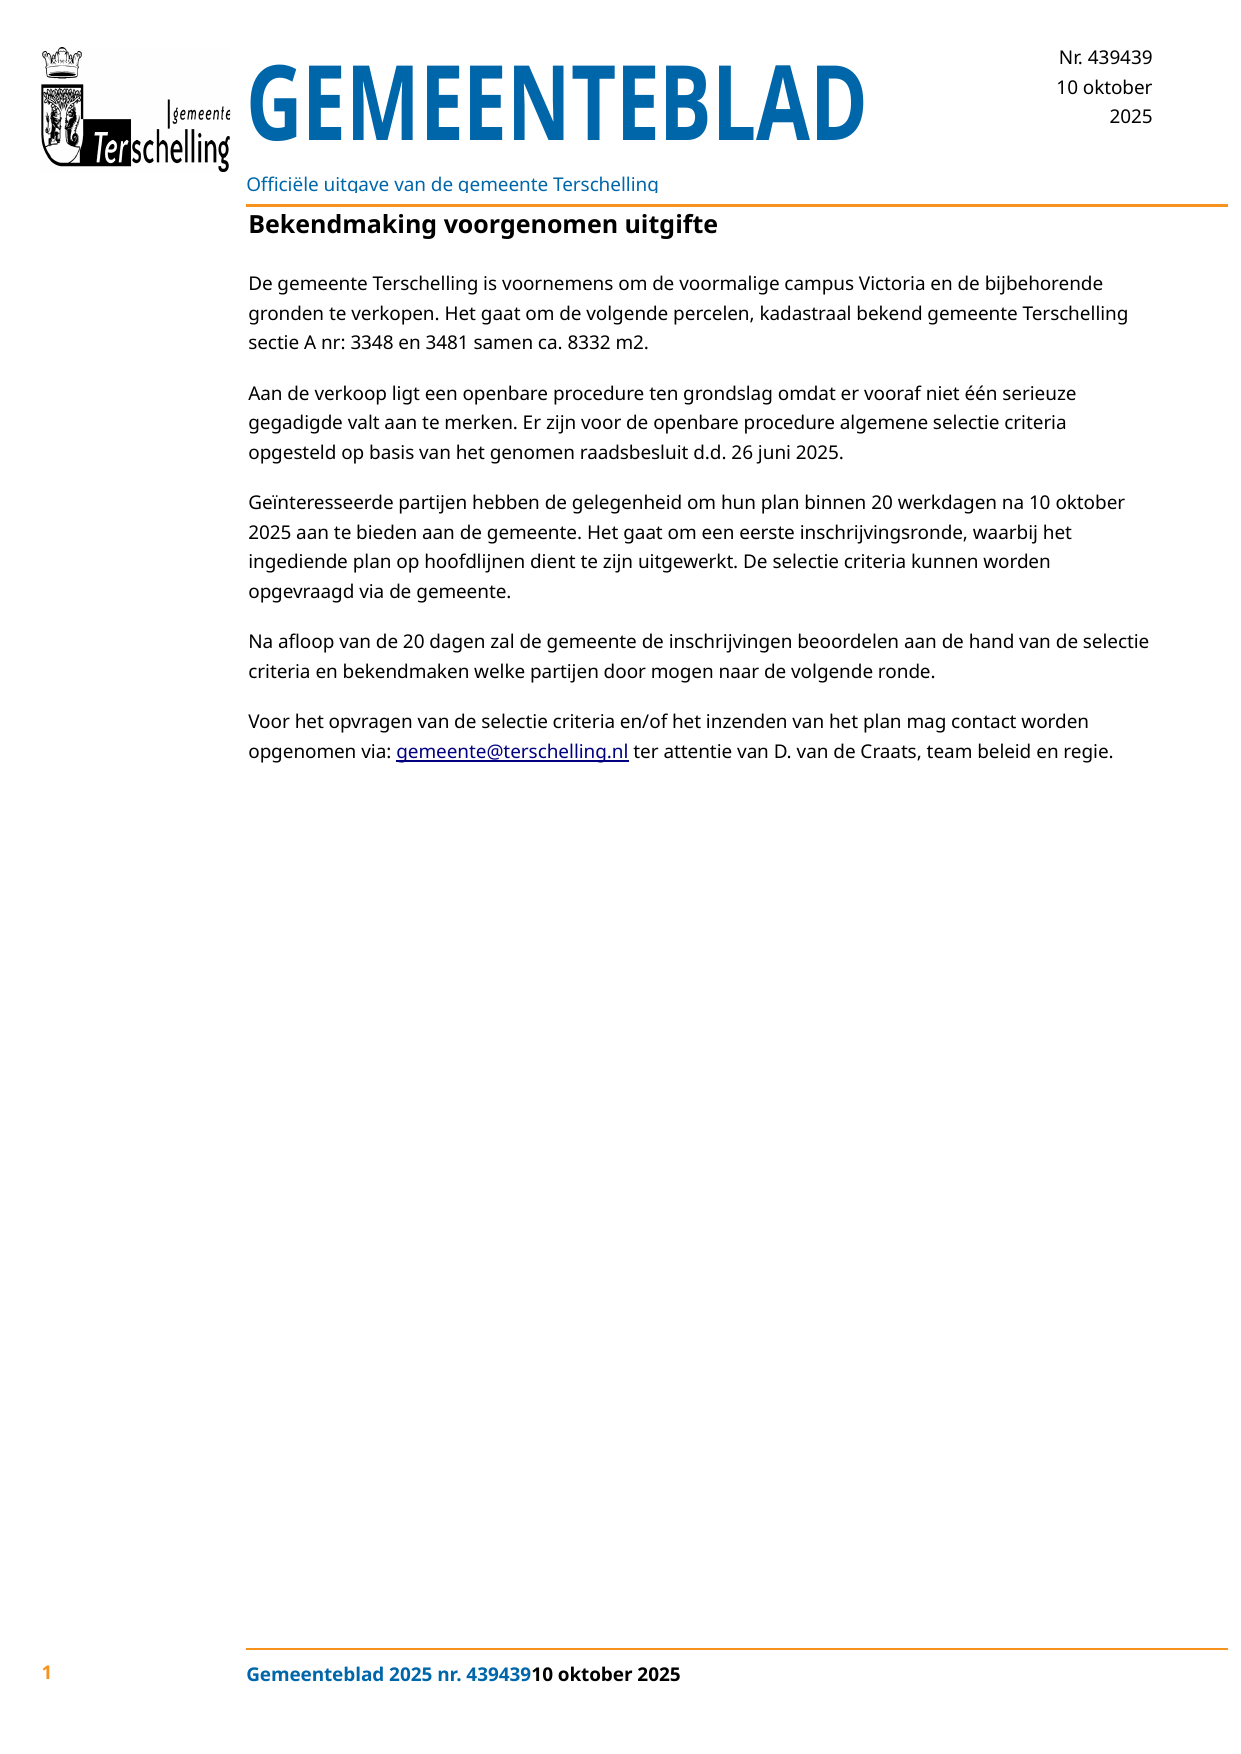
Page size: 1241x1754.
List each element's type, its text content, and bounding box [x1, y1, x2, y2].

text Bekendmaking voorgenomen uitgifte [248, 207, 1152, 241]
text Na afloop van de 20 dagen zal de gemeente de inschrijvingen beoordelen aan de hand van de selectie criteria en bekendmaken welke partijen door mogen naar de volgende ronde. [248, 629, 1152, 684]
text Geïnteresseerde partijen hebben de gelegenheid om hun plan binnen 20 werkdagen na 10 oktober 2025 aan te bieden aan de gemeente. Het gaat om een eerste inschrijvingsronde, waarbij het ingediende plan op hoofdlijnen dient te zijn uitgewerkt. De selectie criteria kunnen worden opgevraagd via de gemeente. [248, 489, 1152, 604]
text Aan de verkoop ligt een openbare procedure ten grondslag omdat er vooraf niet één serieuze gegadigde valt aan te merken. Er zijn voor de openbare procedure algemene selectie criteria opgesteld op basis van het genomen raadsbesluit d.d. 26 juni 2025. [248, 380, 1152, 465]
text Voor het opvragen van de selectie criteria en/of het inzenden van het plan mag contact worden opgenomen via: gemeente@terschelling.nl ter attentie van D. van de Craats, team beleid en regie. [248, 709, 1152, 764]
picture [41, 47, 231, 172]
text De gemeente Terschelling is voornemens om de voormalige campus Victoria en de bijbehorende gronden te verkopen. Het gaat om de volgende percelen, kadastraal bekend gemeente Terschelling sectie A nr: 3348 en 3481 samen ca. 8332 m2. [248, 270, 1152, 355]
